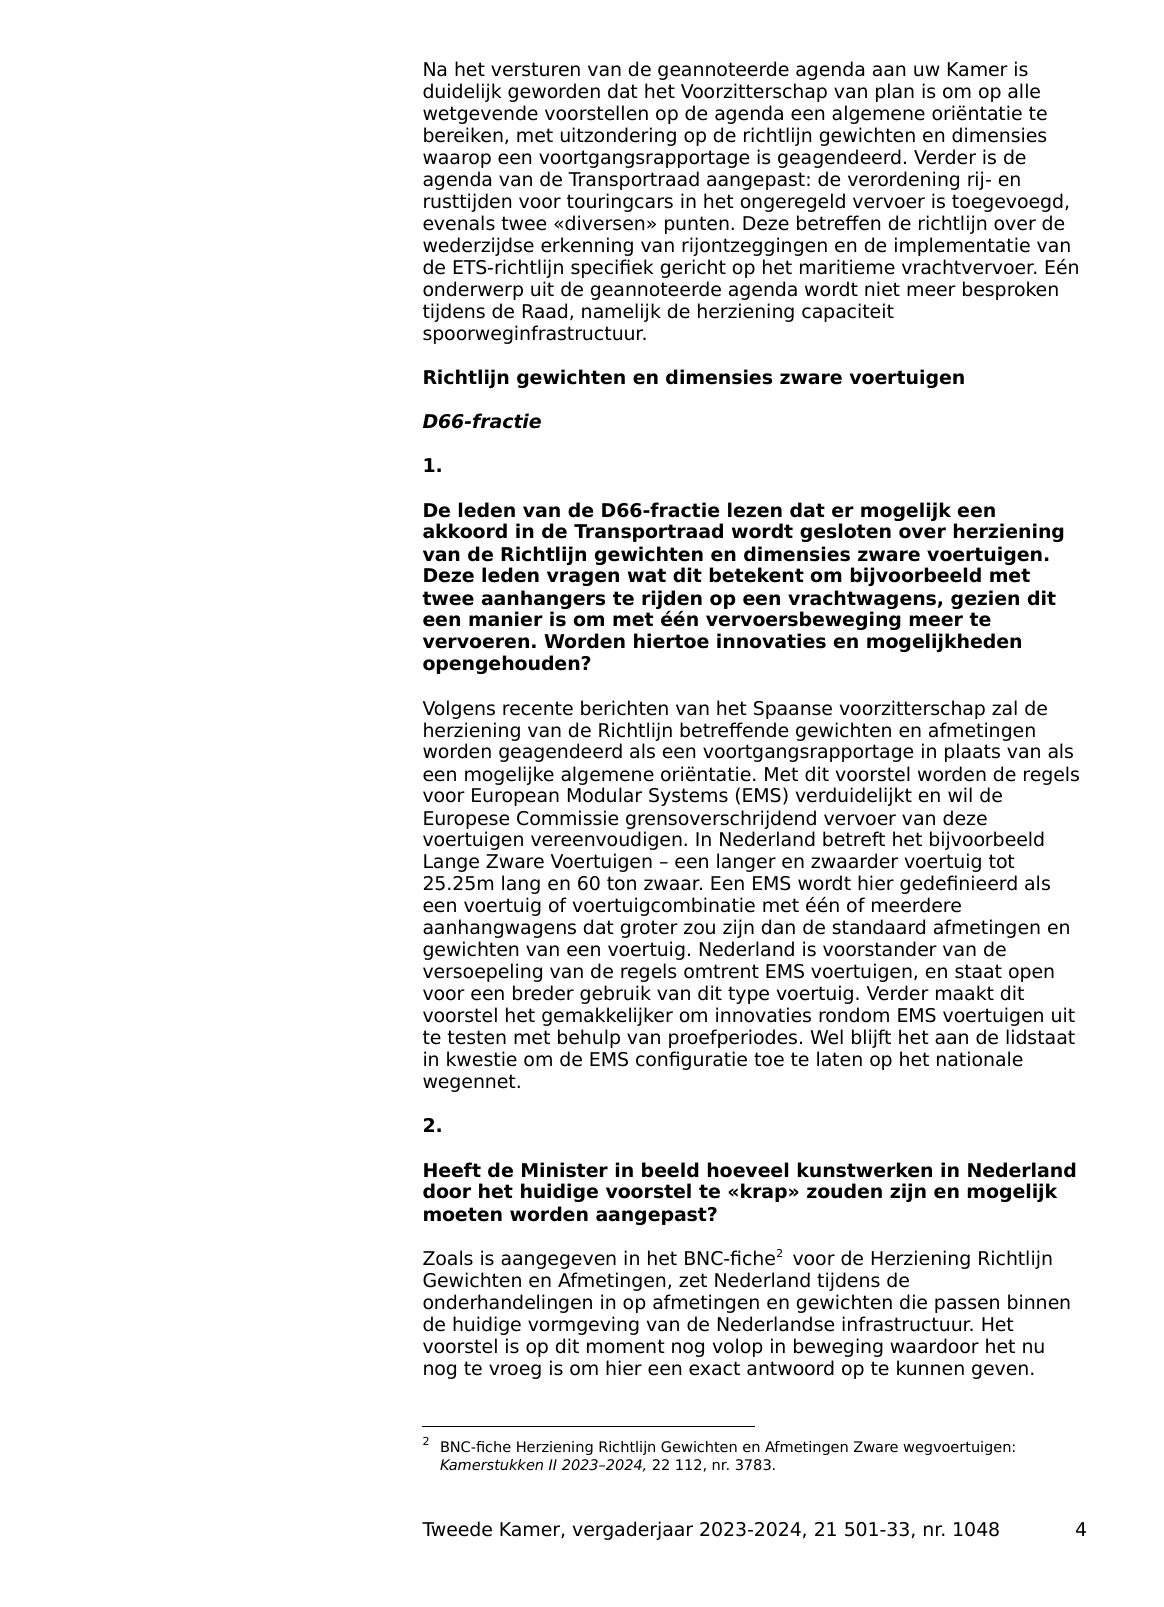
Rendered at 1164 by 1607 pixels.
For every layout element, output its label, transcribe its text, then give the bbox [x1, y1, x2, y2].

subtitle 1. [422, 455, 1087, 477]
text De leden van de D66-fractie lezen dat er mogelijk een akkoord in de Transportraad wordt gesloten over herziening van de Richtlijn gewichten en dimensies zware voertuigen. Deze leden vragen wat dit betekent om bijvoorbeeld met twee aanhangers te rijden op een vrachtwagens, gezien dit een manier is om met één vervoersbeweging meer te vervoeren. Worden hiertoe innovaties en mogelijkheden opengehouden? [422, 499, 1087, 675]
text Volgens recente berichten van het Spaanse voorzitterschap zal de herziening van de Richtlijn betreffende gewichten en afmetingen worden geagendeerd als een voortgangsrapportage in plaats van als een mogelijke algemene oriëntatie. Met dit voorstel worden de regels voor European Modular Systems (EMS) verduidelijkt en wil de Europese Commissie grensoverschrijdend vervoer van deze voertuigen vereenvoudigen. In Nederland betreft het bijvoorbeeld Lange Zware Voertuigen – een langer en zwaarder voertuig tot 25.25m lang en 60 ton zwaar. Een EMS wordt hier gedefinieerd als een voertuig of voertuigcombinatie met één of meerdere aanhangwagens dat groter zou zijn dan de standaard afmetingen en gewichten van een voertuig. Nederland is voorstander van de versoepeling van de regels omtrent EMS voertuigen, en staat open voor een breder gebruik van dit type voertuig. Verder maakt dit voorstel het gemakkelijker om innovaties rondom EMS voertuigen uit te testen met behulp van proefperiodes. Wel blijft het aan de lidstaat in kwestie om de EMS configuratie toe te laten op het nationale wegennet. [422, 697, 1087, 1093]
text BNC-fiche Herziening Richtlijn Gewichten en Afmetingen Zware wegvoertuigen: Kamerstukken II 2023–2024, 22 112, nr. 3783. [422, 1435, 1087, 1474]
text Zoals is aangegeven in het BNC-fiche voor de Herziening Richtlijn Gewichten en Afmetingen, zet Nederland tijdens de onderhandelingen in op afmetingen en gewichten die passen binnen de huidige vormgeving van de Nederlandse infrastructuur. Het voorstel is op dit moment nog volop in beweging waardoor het nu nog te vroeg is om hier een exact antwoord op te kunnen geven. [422, 1248, 1087, 1379]
text Na het versturen van de geannoteerde agenda aan uw Kamer is duidelijk geworden dat het Voorzitterschap van plan is om op alle wetgevende voorstellen op de agenda een algemene oriëntatie te bereiken, met uitzondering op de richtlijn gewichten en dimensies waarop een voortgangsrapportage is geagendeerd. Verder is de agenda van de Transportraad aangepast: de verordening rij- en rusttijden voor touringcars in het ongeregeld vervoer is toegevoegd, evenals twee «diversen» punten. Deze betreffen de richtlijn over de wederzijdse erkenning van rijontzeggingen en de implementatie van de ETS-richtlijn specifiek gericht op het maritieme vrachtvervoer. Eén onderwerp uit de geannoteerde agenda wordt niet meer besproken tijdens de Raad, namelijk de herziening capaciteit spoorweginfrastructuur. [422, 59, 1087, 345]
subtitle D66-fractie [422, 411, 1087, 433]
subtitle Richtlijn gewichten en dimensies zware voertuigen [422, 367, 1087, 389]
subtitle 2. [422, 1115, 1087, 1137]
text Heeft de Minister in beeld hoeveel kunstwerken in Nederland door het huidige voorstel te «krap» zouden zijn en mogelijk moeten worden aangepast? [422, 1159, 1087, 1225]
